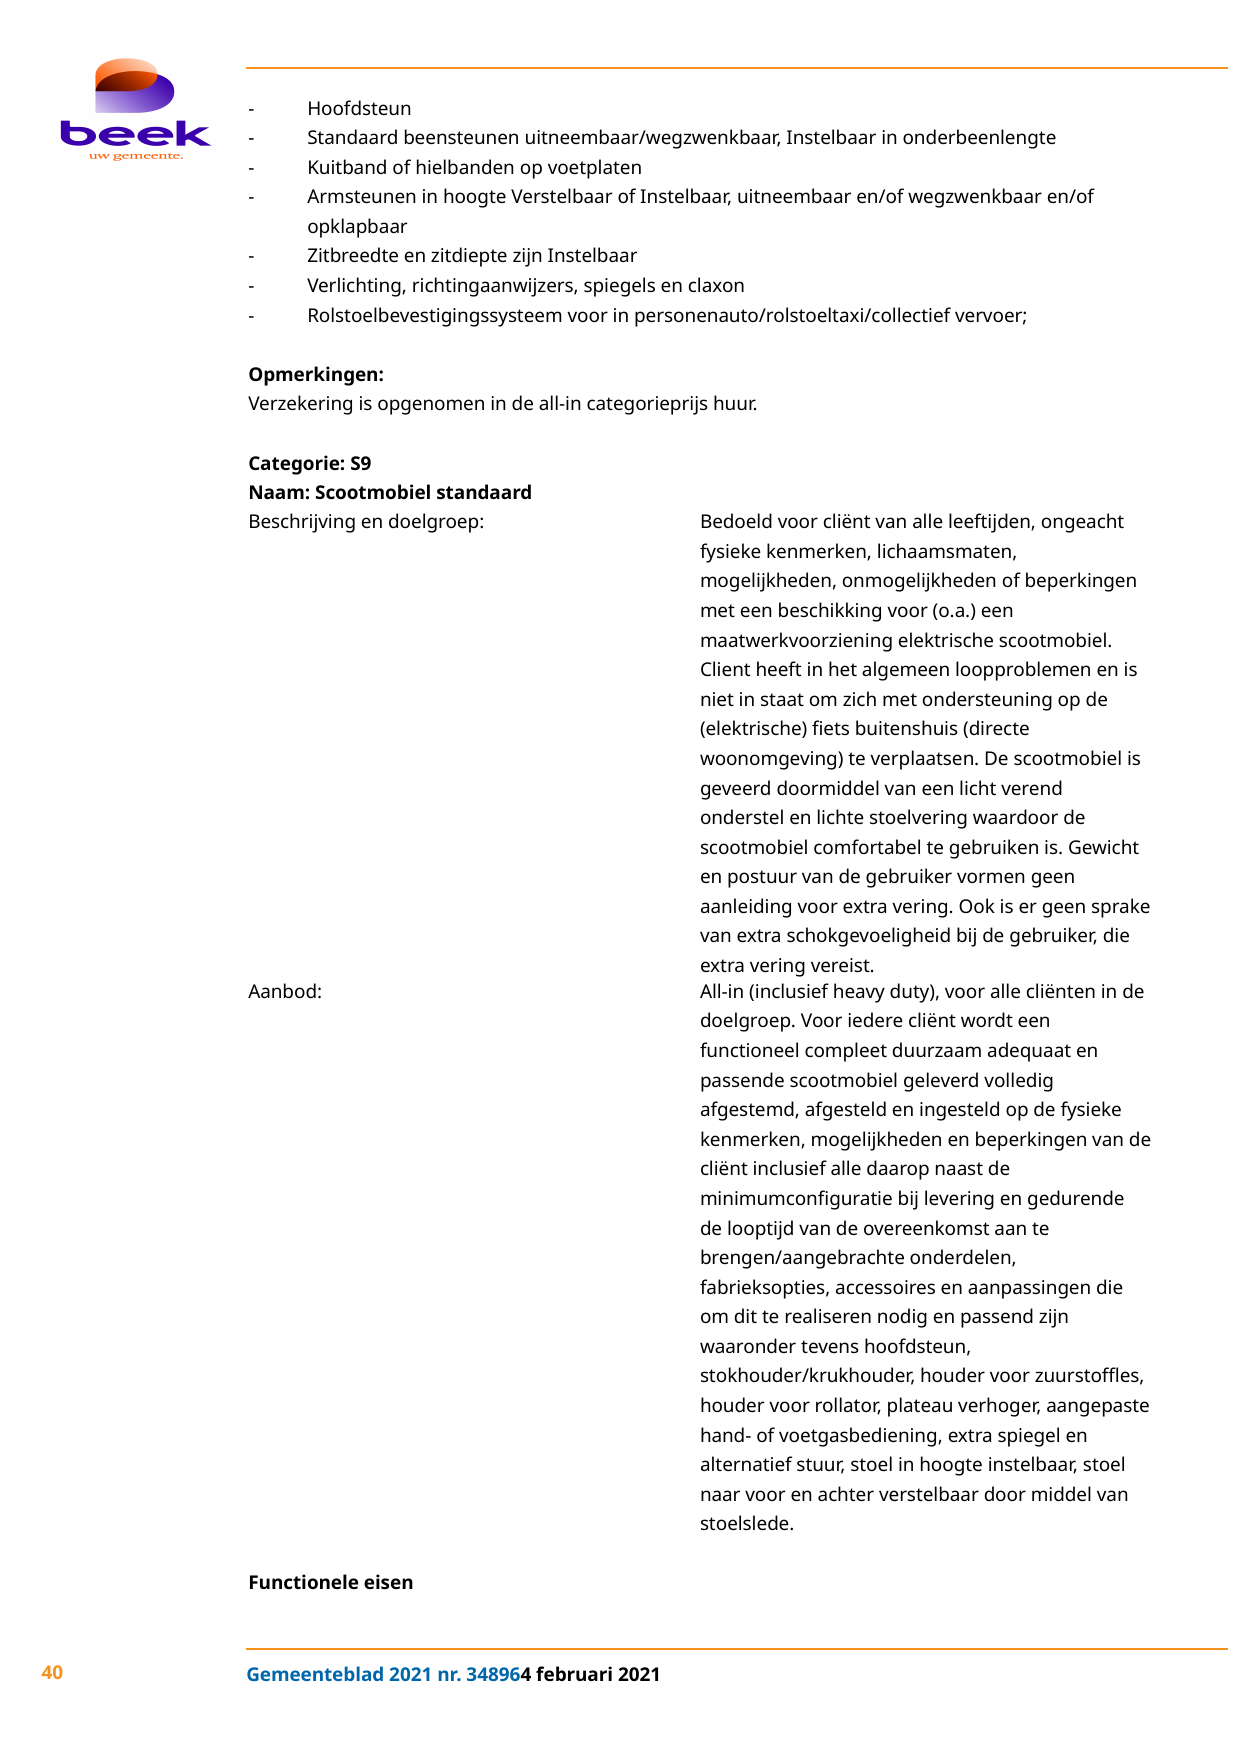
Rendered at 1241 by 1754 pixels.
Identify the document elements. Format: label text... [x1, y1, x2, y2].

text Naam: Scootmobiel standaard [248, 479, 1152, 504]
text Opmerkingen: [248, 361, 1152, 387]
list Standaard beensteunen uitneembaar/wegzwenkbaar, Instelbaar in onderbeenlengte [248, 124, 1152, 150]
picture [41, 47, 231, 172]
list Kuitband of hielbanden op voetplaten [248, 154, 1152, 180]
table_header Bedoeld voor cliënt van alle leeftijden, ongeacht fysieke kenmerken, lichaamsmaten, mogelijkheden, onmogelijkheden of beperkingen met een beschikking voor (o.a.) een maatwerkvoorziening elektrische scootmobiel. Client heeft in het algemeen loopproblemen en is niet in staat om zich met ondersteuning op de (elektrische) fiets buitenshuis (directe woonomgeving) te verplaatsen. De scootmobiel is geveerd doormiddel van een licht verend onderstel en lichte stoelvering waardoor de scootmobiel comfortabel te gebruiken is. Gewicht en postuur van de gebruiker vormen geen aanleiding voor extra vering. Ook is er geen sprake van extra schokgevoeligheid bij de gebruiker, die extra vering vereist. [700, 509, 1152, 978]
table_cell Aanbod: [248, 978, 700, 1536]
table_cell All-in (inclusief heavy duty), voor alle cliënten in de doelgroep. Voor iedere cliënt wordt een functioneel compleet duurzaam adequaat en passende scootmobiel geleverd volledig afgestemd, afgesteld en ingesteld op de fysieke kenmerken, mogelijkheden en beperkingen van de cliënt inclusief alle daarop naast de minimumconfiguratie bij levering en gedurende de looptijd van de overeenkomst aan te brengen/aangebrachte onderdelen, fabrieksopties, accessoires en aanpassingen die om dit te realiseren nodig en passend zijn waaronder tevens hoofdsteun, stokhouder/krukhouder, houder voor zuurstoffles, houder voor rollator, plateau verhoger, aangepaste hand- of voetgasbediening, extra spiegel en alternatief stuur, stoel in hoogte instelbaar, stoel naar voor en achter verstelbaar door middel van stoelslede. [700, 978, 1152, 1536]
list Zitbreedte en zitdiepte zijn Instelbaar [248, 243, 1152, 268]
text Functionele eisen [248, 1569, 1152, 1595]
table_header Beschrijving en doelgroep: [248, 509, 700, 978]
list Hoofdsteun [248, 95, 1152, 121]
list Rolstoelbevestigingssysteem voor in personenauto/rolstoeltaxi/collectief vervoer; [248, 302, 1152, 328]
table_header Categorie: S9 [248, 450, 1152, 476]
text Verzekering is opgenomen in de all-in categorieprijs huur. [248, 391, 1152, 416]
list Armsteunen in hoogte Verstelbaar of Instelbaar, uitneembaar en/of wegzwenkbaar en/of opklapbaar [248, 183, 1152, 239]
list Verlichting, richtingaanwijzers, spiegels en claxon [248, 272, 1152, 298]
